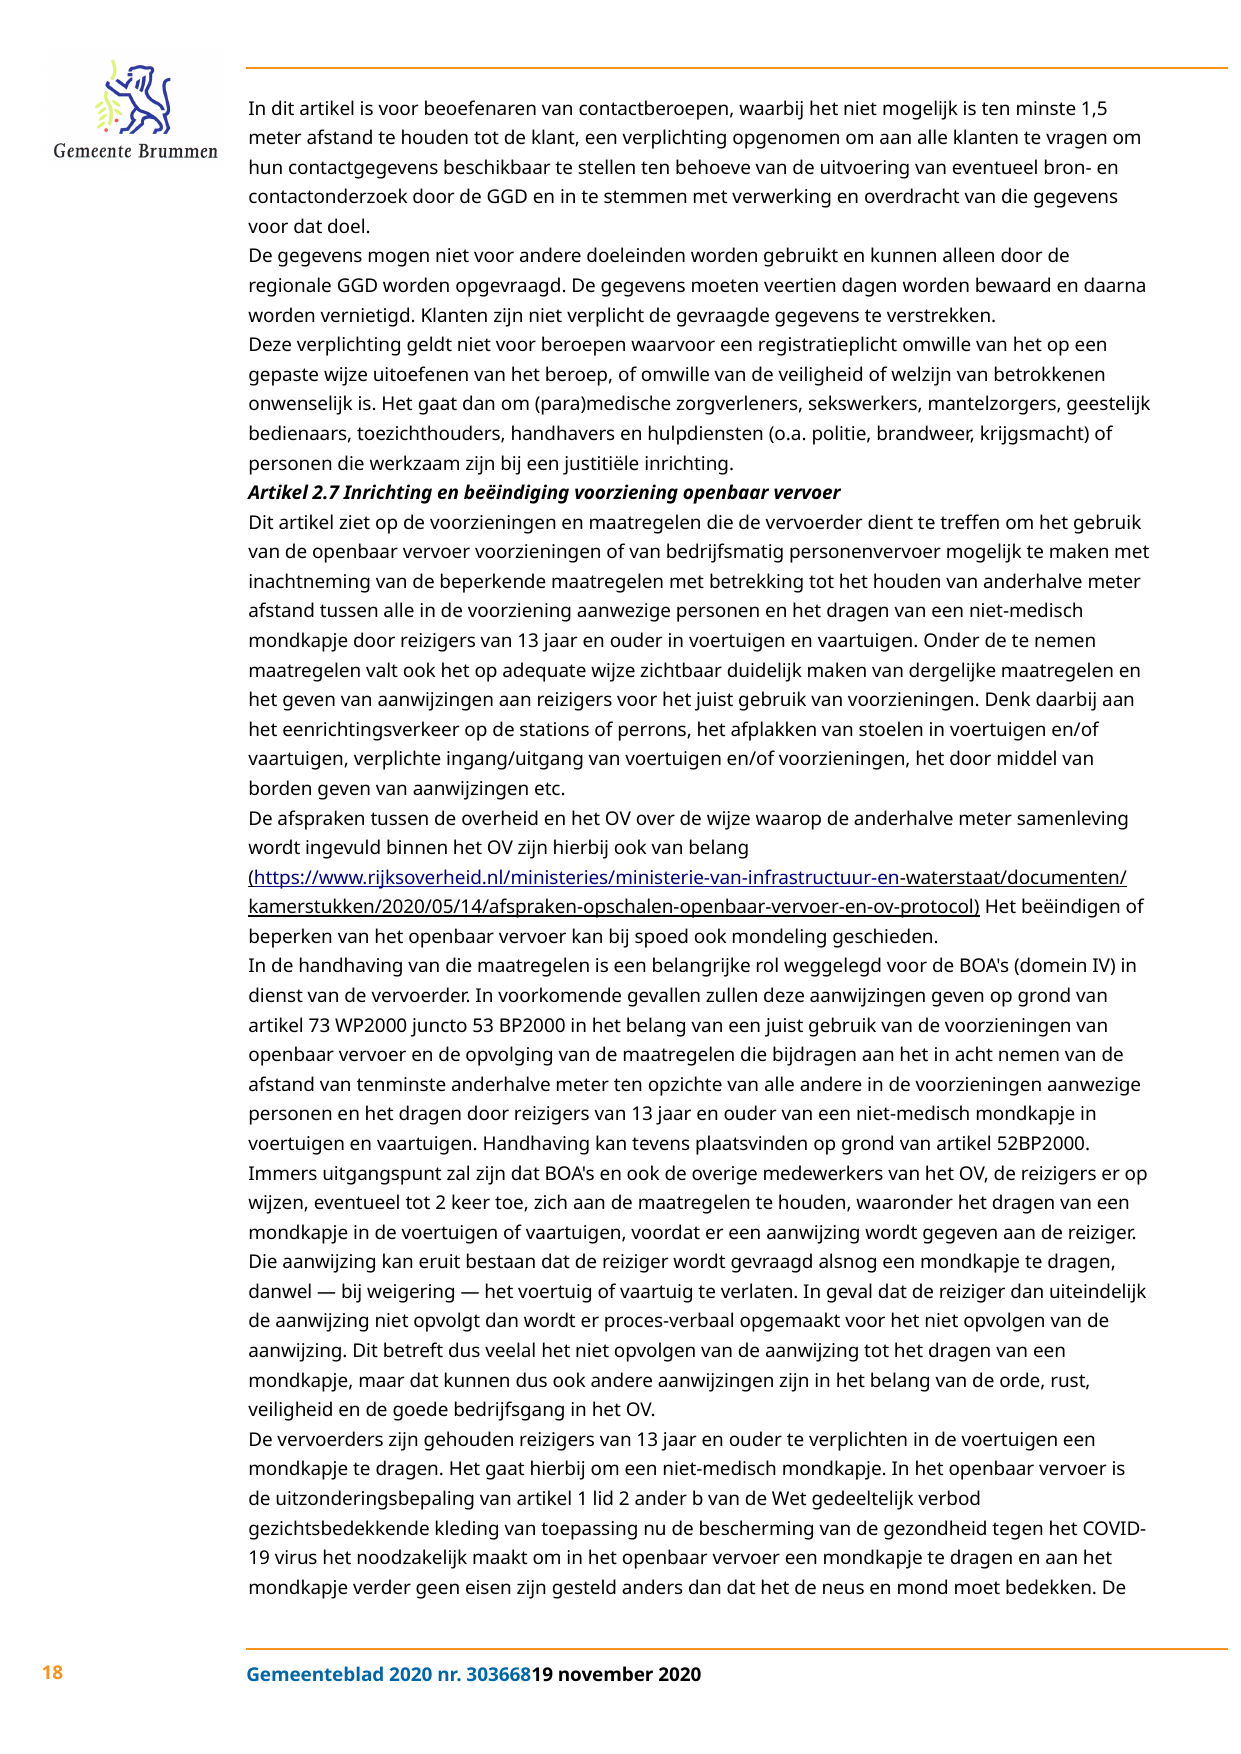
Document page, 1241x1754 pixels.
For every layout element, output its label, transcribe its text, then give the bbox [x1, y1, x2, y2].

text Deze verplichting geldt niet voor beroepen waarvoor een registratieplicht omwille van het op een gepaste wijze uitoefenen van het beroep, of omwille van de veiligheid of welzijn van betrokkenen onwenselijk is. Het gaat dan om (para)medische zorgverleners, sekswerkers, mantelzorgers, geestelijk bedienaars, toezichthouders, handhavers en hulpdiensten (o.a. politie, brandweer, krijgsmacht) of personen die werkzaam zijn bij een justitiële inrichting. [248, 331, 1152, 476]
text De afspraken tussen de overheid en het OV over de wijze waarop de anderhalve meter samenleving wordt ingevuld binnen het OV zijn hierbij ook van belang (https://www.rijksoverheid.nl/ministeries/ministerie-van-infrastructuur-en-waterstaat/documenten/kamerstukken/2020/05/14/afspraken-opschalen-openbaar-vervoer-en-ov-protocol) Het beëindigen of beperken van het openbaar vervoer kan bij spoed ook mondeling geschieden. [248, 805, 1152, 949]
picture [41, 47, 231, 172]
text In de handhaving van die maatregelen is een belangrijke rol weggelegd voor de BOA's (domein IV) in dienst van de vervoerder. In voorkomende gevallen zullen deze aanwijzingen geven op grond van artikel 73 WP2000 juncto 53 BP2000 in het belang van een juist gebruik van de voorzieningen van openbaar vervoer en de opvolging van de maatregelen die bijdragen aan het in acht nemen van de afstand van tenminste anderhalve meter ten opzichte van alle andere in de voorzieningen aanwezige personen en het dragen door reizigers van 13 jaar en ouder van een niet-medisch mondkapje in voertuigen en vaartuigen. Handhaving kan tevens plaatsvinden op grond van artikel 52BP2000. [248, 953, 1152, 1156]
text In dit artikel is voor beoefenaren van contactberoepen, waarbij het niet mogelijk is ten minste 1,5 meter afstand te houden tot de klant, een verplichting opgenomen om aan alle klanten te vragen om hun contactgegevens beschikbaar te stellen ten behoeve van de uitvoering van eventueel bron- en contactonderzoek door de GGD en in te stemmen met verwerking en overdracht van die gegevens voor dat doel. [248, 95, 1152, 239]
text Immers uitgangspunt zal zijn dat BOA's en ook de overige medewerkers van het OV, de reizigers er op wijzen, eventueel tot 2 keer toe, zich aan de maatregelen te houden, waaronder het dragen van een mondkapje in de voertuigen of vaartuigen, voordat er een aanwijzing wordt gegeven aan de reiziger. Die aanwijzing kan eruit bestaan dat de reiziger wordt gevraagd alsnog een mondkapje te dragen, danwel — bij weigering — het voertuig of vaartuig te verlaten. In geval dat de reiziger dan uiteindelijk de aanwijzing niet opvolgt dan wordt er proces-verbaal opgemaakt voor het niet opvolgen van de aanwijzing. Dit betreft dus veelal het niet opvolgen van de aanwijzing tot het dragen van een mondkapje, maar dat kunnen dus ook andere aanwijzingen zijn in het belang van de orde, rust, veiligheid en de goede bedrijfsgang in het OV. [248, 1160, 1152, 1422]
text Artikel 2.7 Inrichting en beëindiging voorziening openbaar vervoer [248, 479, 1152, 505]
text De gegevens mogen niet voor andere doeleinden worden gebruikt en kunnen alleen door de regionale GGD worden opgevraagd. De gegevens moeten veertien dagen worden bewaard en daarna worden vernietigd. Klanten zijn niet verplicht de gevraagde gegevens te verstrekken. [248, 243, 1152, 328]
text Dit artikel ziet op de voorzieningen en maatregelen die de vervoerder dient te treffen om het gebruik van de openbaar vervoer voorzieningen of van bedrijfsmatig personenvervoer mogelijk te maken met inachtneming van de beperkende maatregelen met betrekking tot het houden van anderhalve meter afstand tussen alle in de voorziening aanwezige personen en het dragen van een niet-medisch mondkapje door reizigers van 13 jaar en ouder in voertuigen en vaartuigen. Onder de te nemen maatregelen valt ook het op adequate wijze zichtbaar duidelijk maken van dergelijke maatregelen en het geven van aanwijzingen aan reizigers voor het juist gebruik van voorzieningen. Denk daarbij aan het eenrichtingsverkeer op de stations of perrons, het afplakken van stoelen in voertuigen en/of vaartuigen, verplichte ingang/uitgang van voertuigen en/of voorzieningen, het door middel van borden geven van aanwijzingen etc. [248, 509, 1152, 801]
text De vervoerders zijn gehouden reizigers van 13 jaar en ouder te verplichten in de voertuigen een mondkapje te dragen. Het gaat hierbij om een niet-medisch mondkapje. In het openbaar vervoer is de uitzonderingsbepaling van artikel 1 lid 2 ander b van de Wet gedeeltelijk verbod gezichtsbedekkende kleding van toepassing nu de bescherming van de gezondheid tegen het COVID-19 virus het noodzakelijk maakt om in het openbaar vervoer een mondkapje te dragen en aan het mondkapje verder geen eisen zijn gesteld anders dan dat het de neus en mond moet bedekken. De [248, 1426, 1152, 1600]
